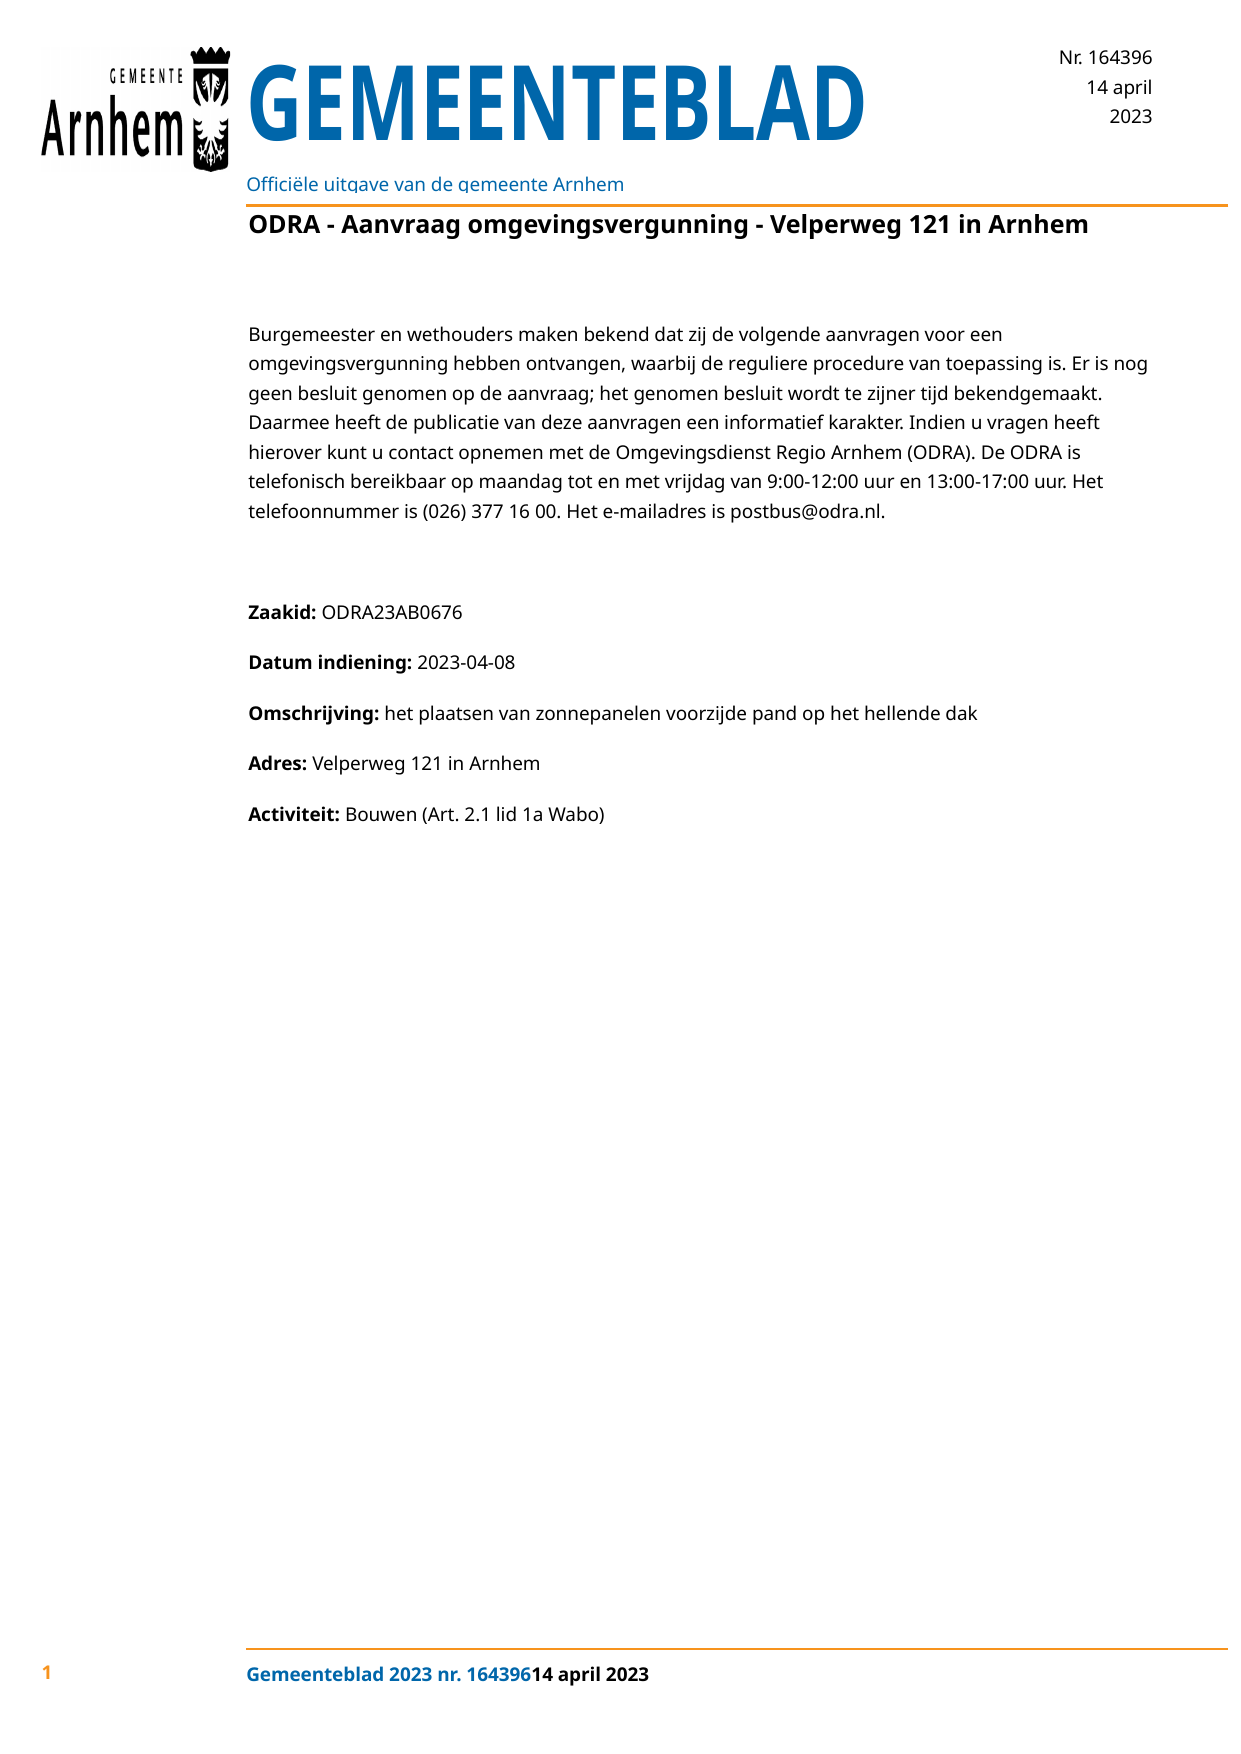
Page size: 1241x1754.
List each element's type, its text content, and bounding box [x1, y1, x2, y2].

text ODRA - Aanvraag omgevingsvergunning - Velperweg 121 in Arnhem [248, 207, 1152, 241]
text Zaakid: ODRA23AB0676 [248, 599, 1152, 625]
text Adres: Velperweg 121 in Arnhem [248, 750, 1152, 776]
text Activiteit: Bouwen (Art. 2.1 lid 1a Wabo) [248, 801, 1152, 826]
picture [41, 47, 231, 172]
text Burgemeester en wethouders maken bekend dat zij de volgende aanvragen voor een omgevingsvergunning hebben ontvangen, waarbij de reguliere procedure van toepassing is. Er is nog geen besluit genomen op de aanvraag; het genomen besluit wordt te zijner tijd bekendgemaakt. Daarmee heeft de publicatie van deze aanvragen een informatief karakter. Indien u vragen heeft hierover kunt u contact opnemen met de Omgevingsdienst Regio Arnhem (ODRA). De ODRA is telefonisch bereikbaar op maandag tot en met vrijdag van 9:00-12:00 uur en 13:00-17:00 uur. Het telefoonnummer is (026) 377 16 00. Het e-mailadres is postbus@odra.nl. [248, 321, 1152, 524]
text Datum indiening: 2023-04-08 [248, 649, 1152, 675]
text Omschrijving: het plaatsen van zonnepanelen voorzijde pand op het hellende dak [248, 700, 1152, 726]
